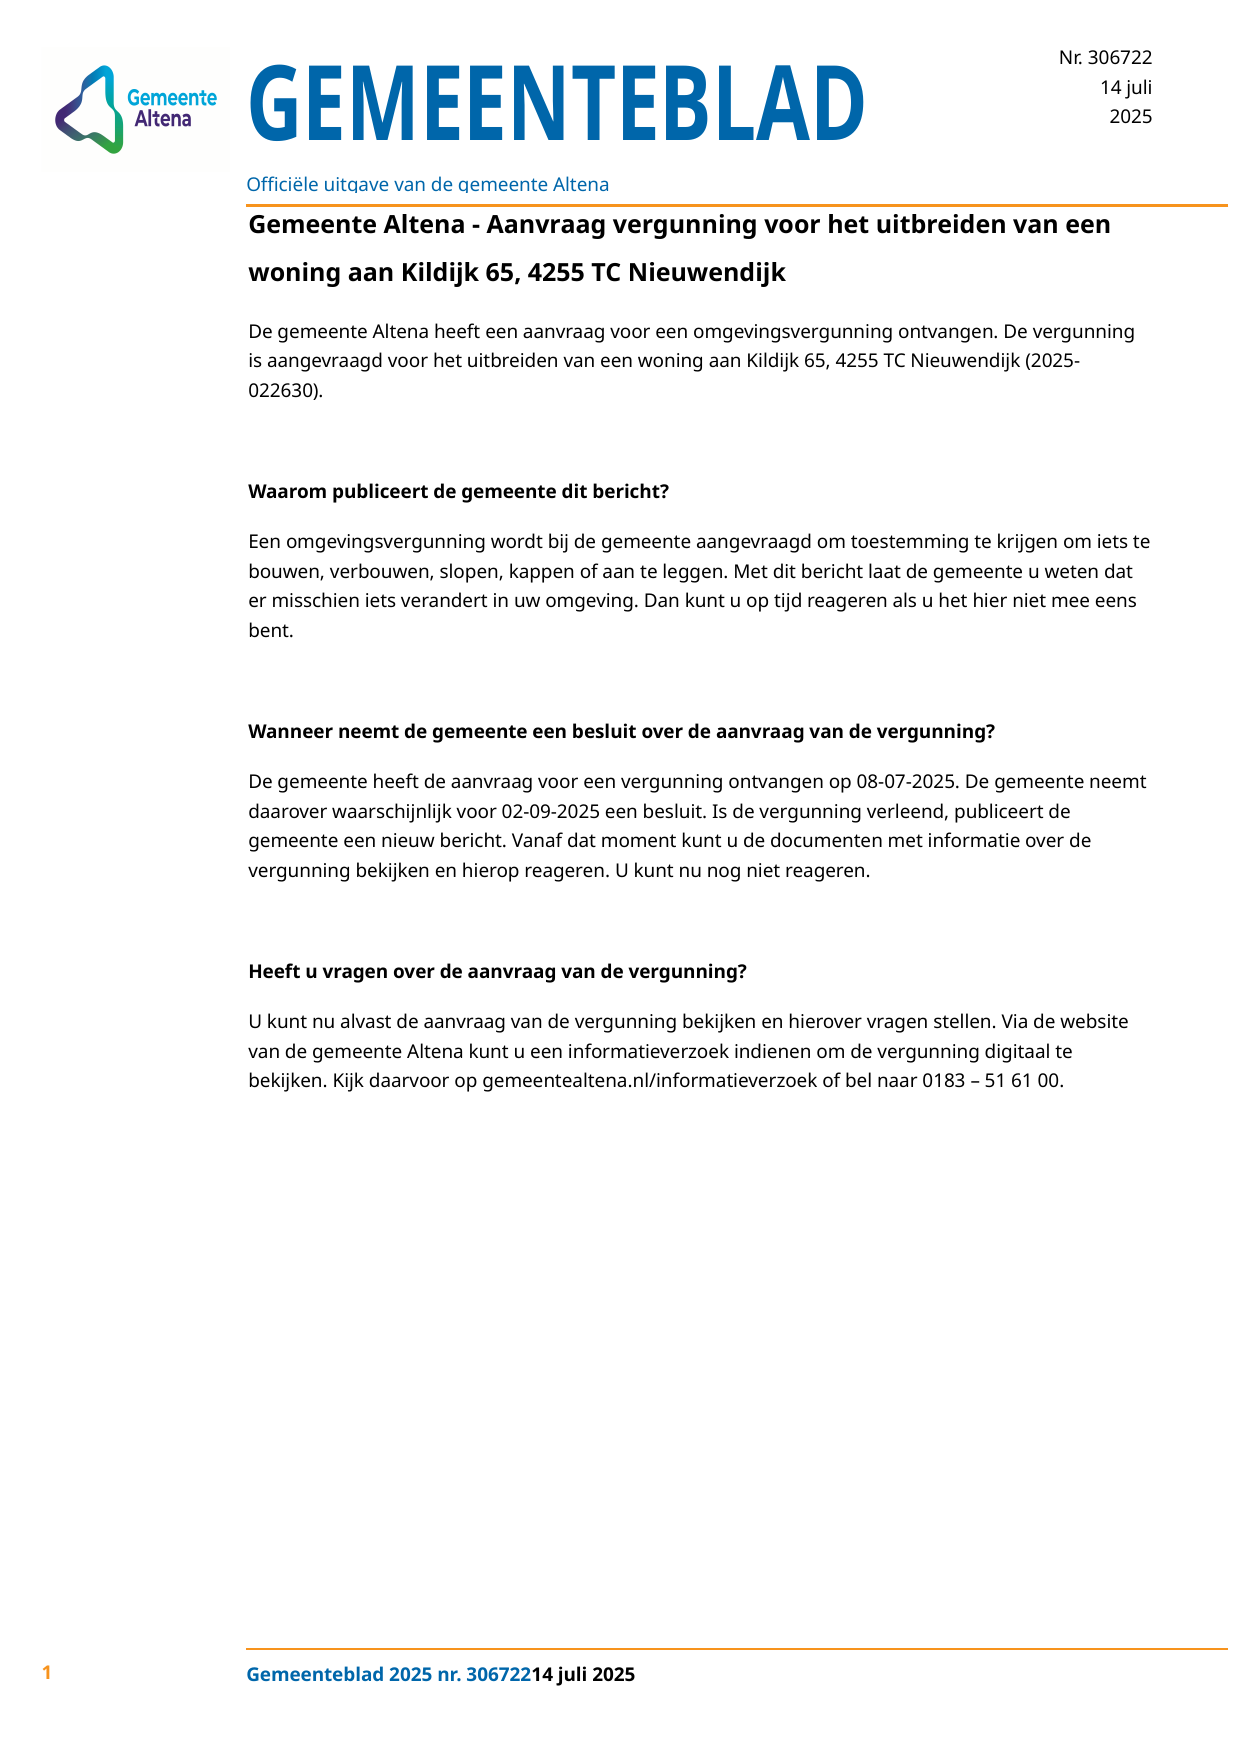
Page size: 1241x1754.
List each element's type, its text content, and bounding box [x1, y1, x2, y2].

text Een omgevingsvergunning wordt bij de gemeente aangevraagd om toestemming te krijgen om iets te bouwen, verbouwen, slopen, kappen of aan te leggen. Met dit bericht laat de gemeente u weten dat er misschien iets verandert in uw omgeving. Dan kunt u op tijd reageren als u het hier niet mee eens bent. [248, 528, 1152, 643]
text Wanneer neemt de gemeente een besluit over de aanvraag van de vergunning? [248, 718, 1152, 744]
text De gemeente heeft de aanvraag voor een vergunning ontvangen op 08-07-2025. De gemeente neemt daarover waarschijnlijk voor 02-09-2025 een besluit. Is de vergunning verleend, publiceert de gemeente een nieuw bericht. Vanaf dat moment kunt u de documenten met informatie over de vergunning bekijken en hierop reageren. U kunt nu nog niet reageren. [248, 768, 1152, 883]
text Heeft u vragen over de aanvraag van de vergunning? [248, 958, 1152, 984]
text U kunt nu alvast de aanvraag van de vergunning bekijken en hierover vragen stellen. Via de website van de gemeente Altena kunt u een informatieverzoek indienen om de vergunning digitaal te bekijken. Kijk daarvoor op gemeentealtena.nl/informatieverzoek of bel naar 0183 – 51 61 00. [248, 1008, 1152, 1093]
text Gemeente Altena - Aanvraag vergunning voor het uitbreiden van een woning aan Kildijk 65, 4255 TC Nieuwendijk [248, 207, 1152, 288]
text Waarom publiceert de gemeente dit bericht? [248, 478, 1152, 504]
text De gemeente Altena heeft een aanvraag voor een omgevingsvergunning ontvangen. De vergunning is aangevraagd voor het uitbreiden van een woning aan Kildijk 65, 4255 TC Nieuwendijk (2025-022630). [248, 318, 1152, 403]
picture [41, 47, 231, 172]
